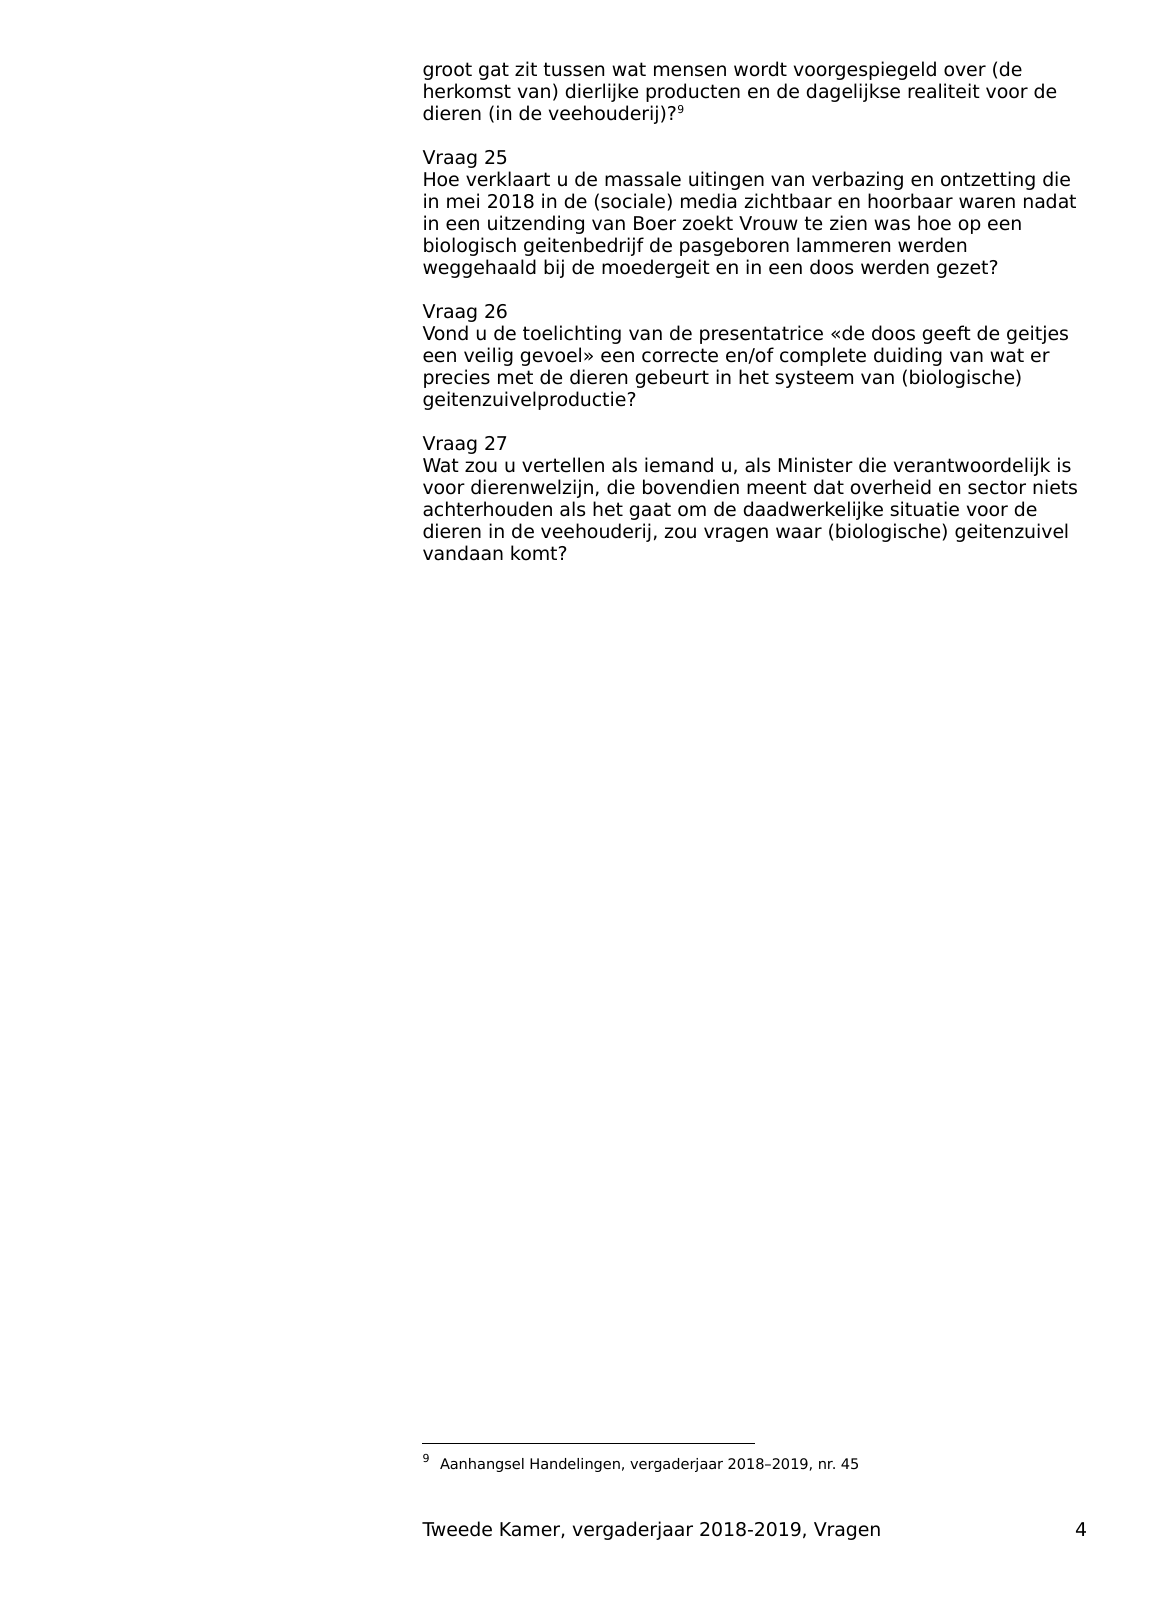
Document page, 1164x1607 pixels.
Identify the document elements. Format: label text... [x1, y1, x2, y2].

text Wat zou u vertellen als iemand u, als Minister die verantwoordelijk is voor dierenwelzijn, die bovendien meent dat overheid en sector niets achterhouden als het gaat om de daadwerkelijke situatie voor de dieren in de veehouderij, zou vragen waar (biologische) geitenzuivel vandaan komt? [422, 455, 1087, 565]
text Aanhangsel Handelingen, vergaderjaar 2018–2019, nr. 45 [422, 1452, 1087, 1474]
text Vraag 27 [422, 433, 1087, 455]
text Vond u de toelichting van de presentatrice «de doos geeft de geitjes een veilig gevoel» een correcte en/of complete duiding van wat er precies met de dieren gebeurt in het systeem van (biologische) geitenzuivelproductie? [422, 323, 1087, 411]
text Hoe verklaart u de massale uitingen van verbazing en ontzetting die in mei 2018 in de (sociale) media zichtbaar en hoorbaar waren nadat in een uitzending van Boer zoekt Vrouw te zien was hoe op een biologisch geitenbedrijf de pasgeboren lammeren werden weggehaald bij de moedergeit en in een doos werden gezet? [422, 169, 1087, 279]
text Vraag 25 [422, 147, 1087, 169]
text groot gat zit tussen wat mensen wordt voorgespiegeld over (de herkomst van) dierlijke producten en de dagelijkse realiteit voor de dieren (in de veehouderij)? [422, 59, 1087, 125]
text Vraag 26 [422, 301, 1087, 323]
